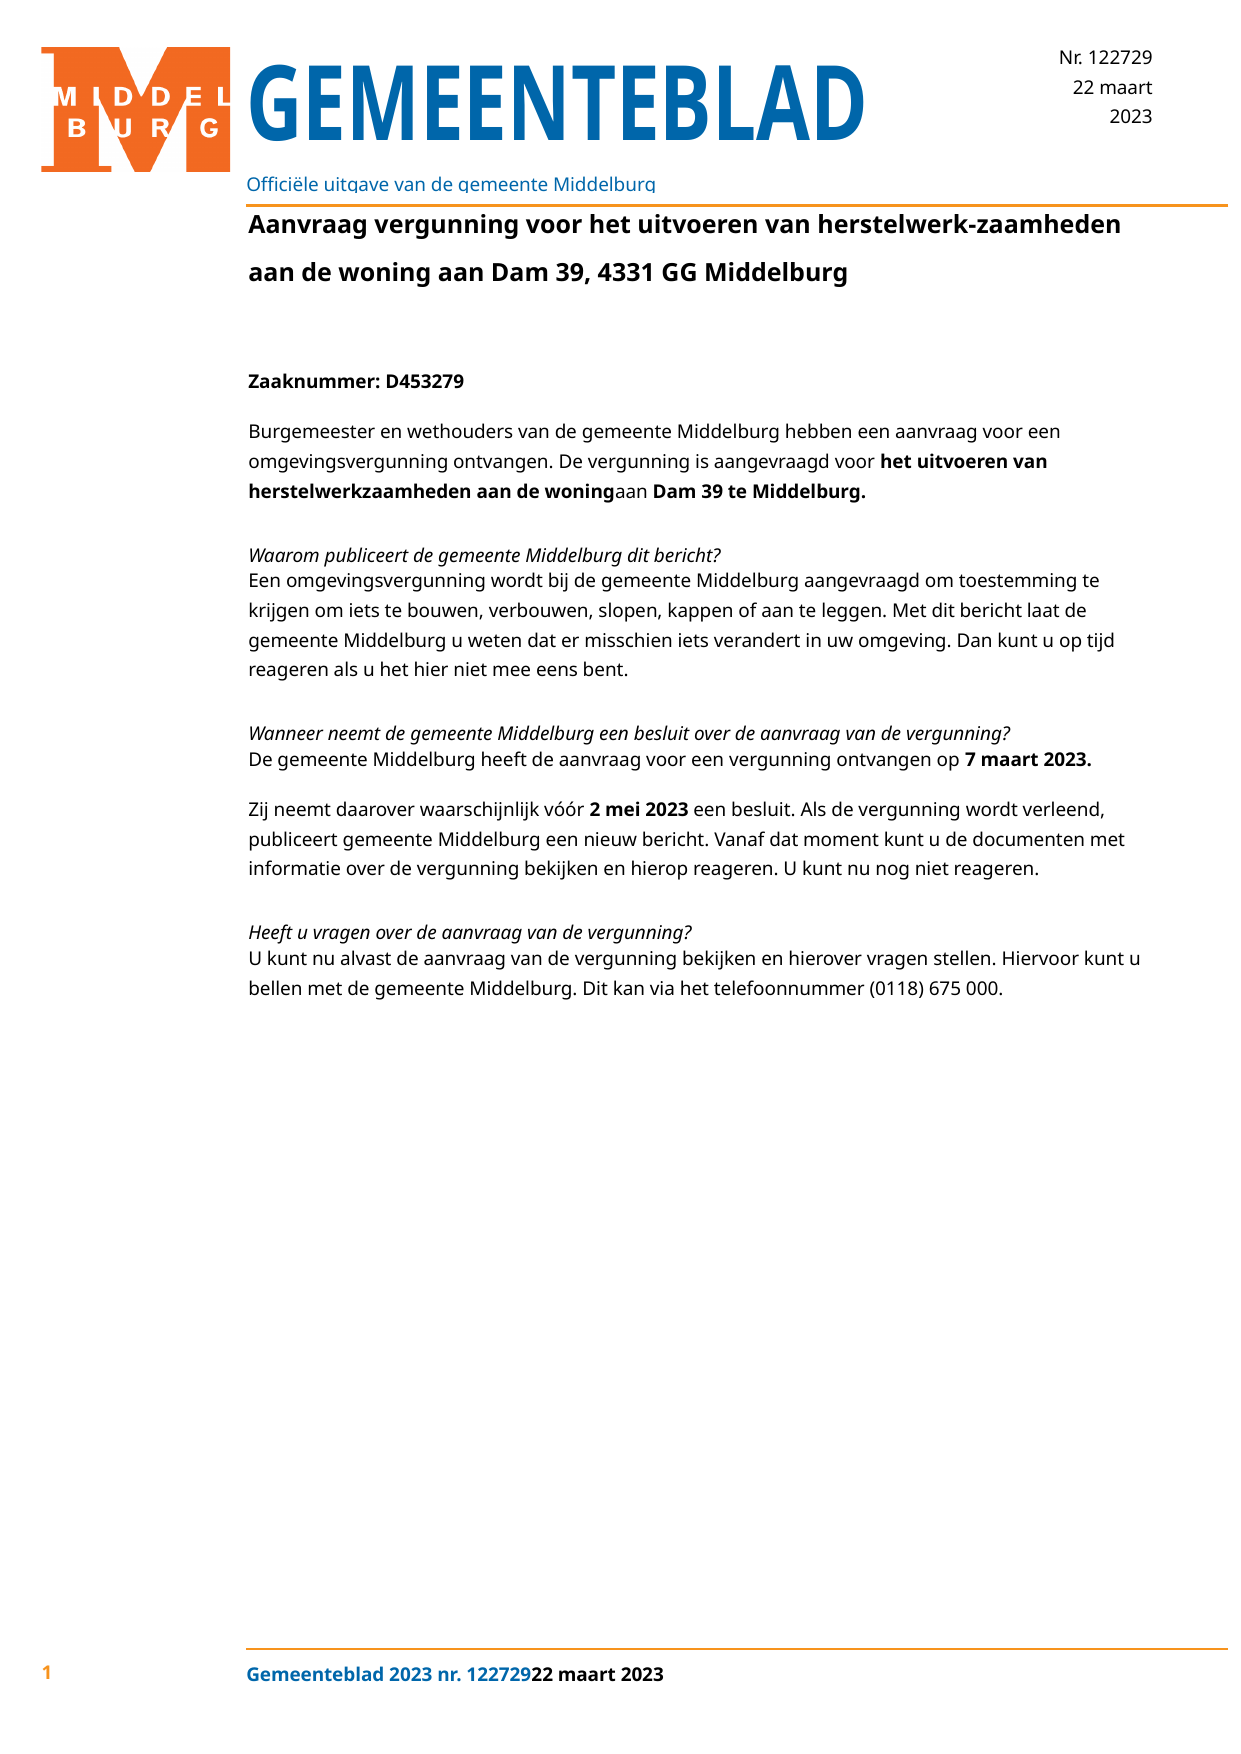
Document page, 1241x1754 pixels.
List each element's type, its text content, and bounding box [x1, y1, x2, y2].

text Aanvraag vergunning voor het uitvoeren van herstelwerk-zaamheden aan de woning aan Dam 39, 4331 GG Middelburg [248, 207, 1152, 288]
text Zaaknummer: D453279 [248, 368, 1152, 394]
text U kunt nu alvast de aanvraag van de vergunning bekijken en hierover vragen stellen. Hiervoor kunt u bellen met de gemeente Middelburg. Dit kan via het telefoonnummer (0118) 675 000. [248, 945, 1152, 1001]
text Waarom publiceert de gemeente Middelburg dit bericht? [248, 542, 1152, 568]
text De gemeente Middelburg heeft de aanvraag voor een vergunning ontvangen op 7 maart 2023. [248, 746, 1152, 772]
picture [41, 47, 231, 172]
text Burgemeester en wethouders van de gemeente Middelburg hebben een aanvraag voor een omgevingsvergunning ontvangen. De vergunning is aangevraagd voor het uitvoeren van herstelwerkzaamheden aan de woningaan Dam 39 te Middelburg. [248, 419, 1152, 504]
text Zij neemt daarover waarschijnlijk vóór 2 mei 2023 een besluit. Als de vergunning wordt verleend, publiceert gemeente Middelburg een nieuw bericht. Vanaf dat moment kunt u de documenten met informatie over de vergunning bekijken en hierop reageren. U kunt nu nog niet reageren. [248, 796, 1152, 881]
text Wanneer neemt de gemeente Middelburg een besluit over de aanvraag van de vergunning? [248, 720, 1152, 746]
text Heeft u vragen over de aanvraag van de vergunning? [248, 919, 1152, 945]
text Een omgevingsvergunning wordt bij de gemeente Middelburg aangevraagd om toestemming te krijgen om iets te bouwen, verbouwen, slopen, kappen of aan te leggen. Met dit bericht laat de gemeente Middelburg u weten dat er misschien iets verandert in uw omgeving. Dan kunt u op tijd reageren als u het hier niet mee eens bent. [248, 568, 1152, 682]
